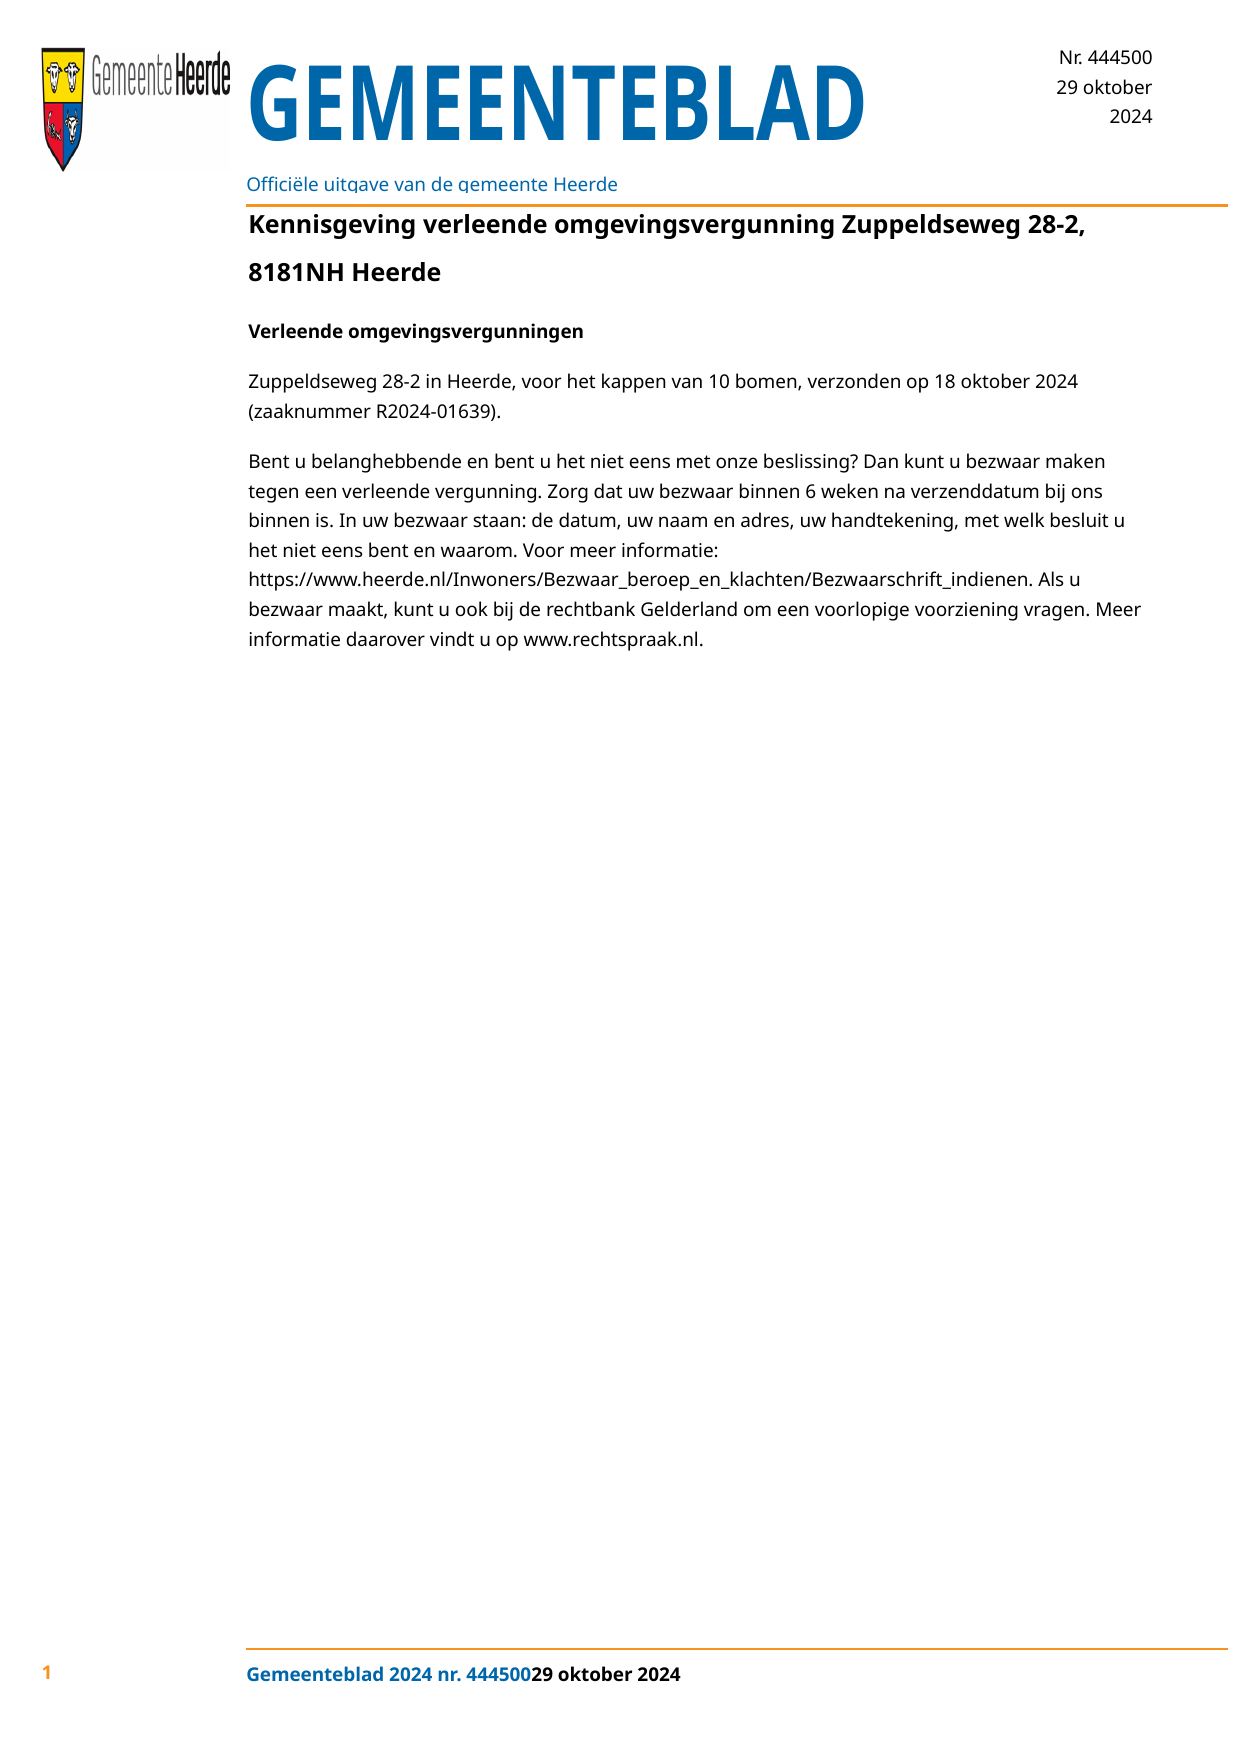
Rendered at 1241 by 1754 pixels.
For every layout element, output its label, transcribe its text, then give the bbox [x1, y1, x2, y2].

picture [41, 47, 231, 172]
text Verleende omgevingsvergunningen [248, 318, 1152, 344]
text Zuppeldseweg 28-2 in Heerde, voor het kappen van 10 bomen, verzonden op 18 oktober 2024 (zaaknummer R2024-01639). [248, 368, 1152, 424]
text Kennisgeving verleende omgevingsvergunning Zuppeldseweg 28-2, 8181NH Heerde [248, 207, 1152, 288]
text Bent u belanghebbende en bent u het niet eens met onze beslissing? Dan kunt u bezwaar maken tegen een verleende vergunning. Zorg dat uw bezwaar binnen 6 weken na verzenddatum bij ons binnen is. In uw bezwaar staan: de datum, uw naam en adres, uw handtekening, met welk besluit u het niet eens bent en waarom. Voor meer informatie: https://www.heerde.nl/Inwoners/Bezwaar_beroep_en_klachten/Bezwaarschrift_indienen. Als u bezwaar maakt, kunt u ook bij de rechtbank Gelderland om een voorlopige voorziening vragen. Meer informatie daarover vindt u op www.rechtspraak.nl. [248, 448, 1152, 652]
